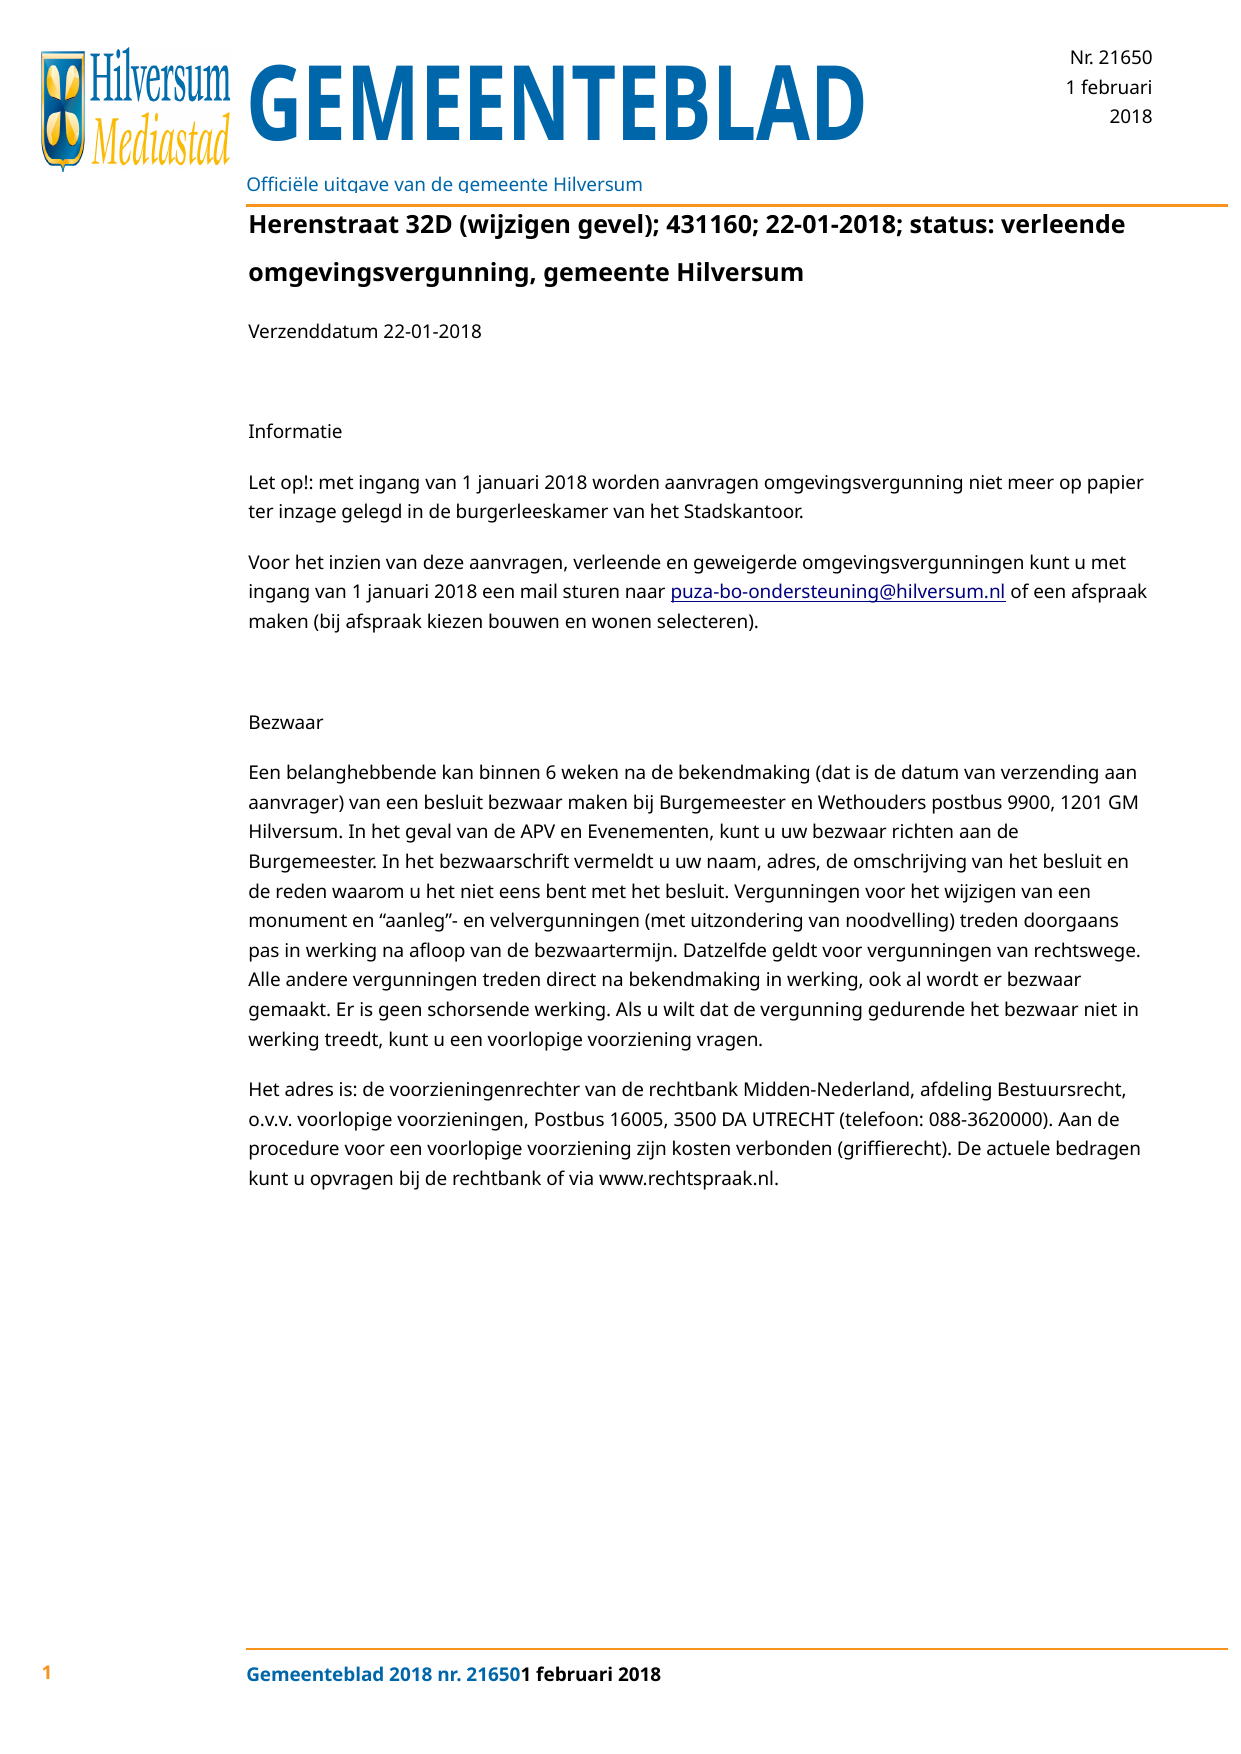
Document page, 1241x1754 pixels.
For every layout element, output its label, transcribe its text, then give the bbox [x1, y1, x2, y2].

text Een belanghebbende kan binnen 6 weken na de bekendmaking (dat is de datum van verzending aan aanvrager) van een besluit bezwaar maken bij Burgemeester en Wethouders postbus 9900, 1201 GM Hilversum. In het geval van de APV en Evenementen, kunt u uw bezwaar richten aan de Burgemeester. In het bezwaarschrift vermeldt u uw naam, adres, de omschrijving van het besluit en de reden waarom u het niet eens bent met het besluit. Vergunningen voor het wijzigen van een monument en “aanleg”- en velvergunningen (met uitzondering van noodvelling) treden doorgaans pas in werking na afloop van de bezwaartermijn. Datzelfde geldt voor vergunningen van rechtswege. Alle andere vergunningen treden direct na bekendmaking in werking, ook al wordt er bezwaar gemaakt. Er is geen schorsende werking. Als u wilt dat de vergunning gedurende het bezwaar niet in werking treedt, kunt u een voorlopige voorziening vragen. [248, 759, 1152, 1052]
text Let op!: met ingang van 1 januari 2018 worden aanvragen omgevingsvergunning niet meer op papier ter inzage gelegd in de burgerleeskamer van het Stadskantoor. [248, 469, 1152, 524]
text Bezwaar [248, 709, 1152, 735]
text Informatie [248, 419, 1152, 444]
text Het adres is: de voorzieningenrechter van de rechtbank Midden-Nederland, afdeling Bestuursrecht, o.v.v. voorlopige voorzieningen, Postbus 16005, 3500 DA UTRECHT (telefoon: 088-3620000). Aan de procedure voor een voorlopige voorziening zijn kosten verbonden (griffierecht). De actuele bedragen kunt u opvragen bij de rechtbank of via www.rechtspraak.nl. [248, 1076, 1152, 1191]
picture [41, 47, 231, 172]
text Voor het inzien van deze aanvragen, verleende en geweigerde omgevingsvergunningen kunt u met ingang van 1 januari 2018 een mail sturen naar puza-bo-ondersteuning@hilversum.nl of een afspraak maken (bij afspraak kiezen bouwen en wonen selecteren). [248, 549, 1152, 634]
text Verzenddatum 22-01-2018 [248, 318, 1152, 344]
text Herenstraat 32D (wijzigen gevel); 431160; 22-01-2018; status: verleende omgevingsvergunning, gemeente Hilversum [248, 207, 1152, 288]
